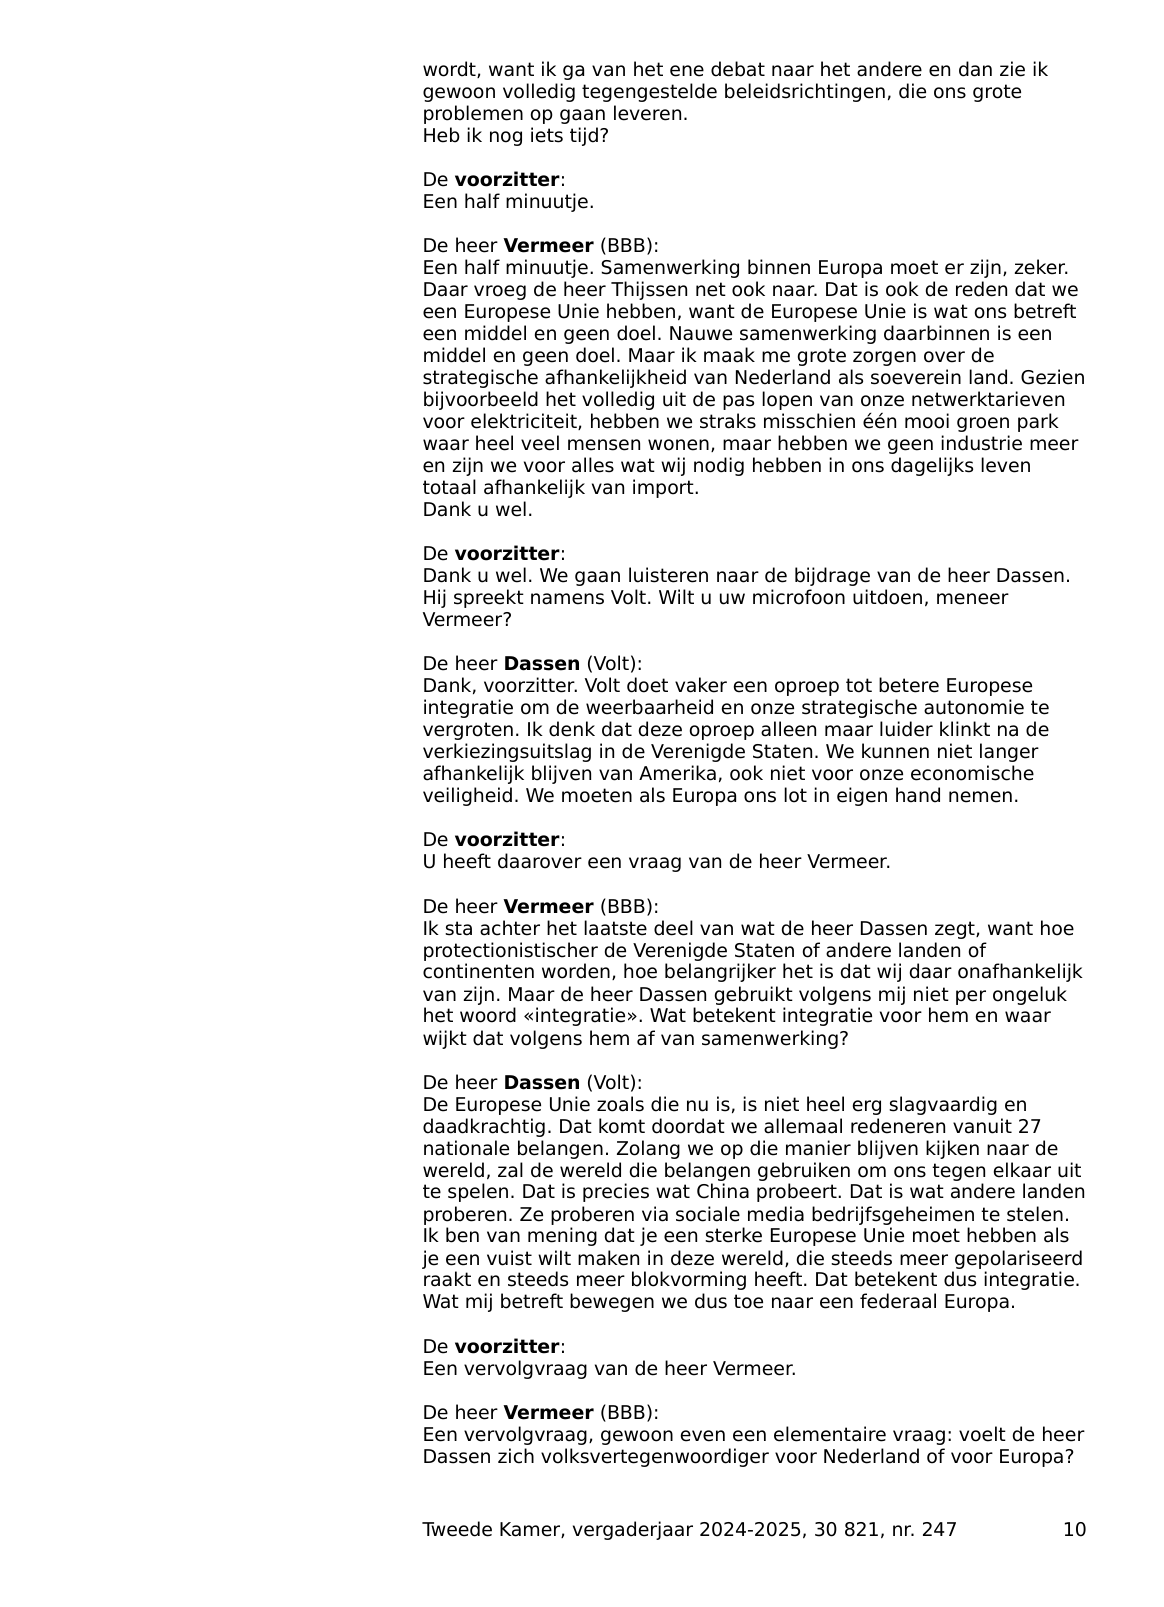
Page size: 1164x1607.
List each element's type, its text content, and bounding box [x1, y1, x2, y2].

text De heer Vermeer (BBB): [422, 1402, 1087, 1424]
text De voorzitter: [422, 829, 1087, 851]
text De voorzitter: [422, 1336, 1087, 1357]
text Dank u wel. [422, 499, 1087, 521]
text De heer Vermeer (BBB): [422, 896, 1087, 917]
text De heer Dassen (Volt): [422, 1072, 1087, 1093]
text Heb ik nog iets tijd? [422, 125, 1087, 147]
text De Europese Unie zoals die nu is, is niet heel erg slagvaardig en daadkrachtig. Dat komt doordat we allemaal redeneren vanuit 27 nationale belangen. Zolang we op die manier blijven kijken naar de wereld, zal de wereld die belangen gebruiken om ons tegen elkaar uit te spelen. Dat is precies wat China probeert. Dat is wat andere landen proberen. Ze proberen via sociale media bedrijfsgeheimen te stelen. Ik ben van mening dat je een sterke Europese Unie moet hebben als je een vuist wilt maken in deze wereld, die steeds meer gepolariseerd raakt en steeds meer blokvorming heeft. Dat betekent dus integratie. Wat mij betreft bewegen we dus toe naar een federaal Europa. [422, 1093, 1087, 1313]
text Een half minuutje. [422, 191, 1087, 213]
text Een vervolgvraag, gewoon even een elementaire vraag: voelt de heer Dassen zich volksvertegenwoordiger voor Nederland of voor Europa? [422, 1424, 1087, 1468]
text U heeft daarover een vraag van de heer Vermeer. [422, 851, 1087, 873]
text Een half minuutje. Samenwerking binnen Europa moet er zijn, zeker. Daar vroeg de heer Thijssen net ook naar. Dat is ook de reden dat we een Europese Unie hebben, want de Europese Unie is wat ons betreft een middel en geen doel. Nauwe samenwerking daarbinnen is een middel en geen doel. Maar ik maak me grote zorgen over de strategische afhankelijkheid van Nederland als soeverein land. Gezien bijvoorbeeld het volledig uit de pas lopen van onze netwerktarieven voor elektriciteit, hebben we straks misschien één mooi groen park waar heel veel mensen wonen, maar hebben we geen industrie meer en zijn we voor alles wat wij nodig hebben in ons dagelijks leven totaal afhankelijk van import. [422, 257, 1087, 499]
text De voorzitter: [422, 169, 1087, 191]
text wordt, want ik ga van het ene debat naar het andere en dan zie ik gewoon volledig tegengestelde beleidsrichtingen, die ons grote problemen op gaan leveren. [422, 59, 1087, 125]
text Dank, voorzitter. Volt doet vaker een oproep tot betere Europese integratie om de weerbaarheid en onze strategische autonomie te vergroten. Ik denk dat deze oproep alleen maar luider klinkt na de verkiezingsuitslag in de Verenigde Staten. We kunnen niet langer afhankelijk blijven van Amerika, ook niet voor onze economische veiligheid. We moeten als Europa ons lot in eigen hand nemen. [422, 675, 1087, 807]
text Een vervolgvraag van de heer Vermeer. [422, 1357, 1087, 1379]
text Ik sta achter het laatste deel van wat de heer Dassen zegt, want hoe protectionistischer de Verenigde Staten of andere landen of continenten worden, hoe belangrijker het is dat wij daar onafhankelijk van zijn. Maar de heer Dassen gebruikt volgens mij niet per ongeluk het woord «integratie». Wat betekent integratie voor hem en waar wijkt dat volgens hem af van samenwerking? [422, 917, 1087, 1049]
text De voorzitter: [422, 543, 1087, 565]
text De heer Vermeer (BBB): [422, 235, 1087, 257]
text De heer Dassen (Volt): [422, 653, 1087, 675]
text Dank u wel. We gaan luisteren naar de bijdrage van de heer Dassen. Hij spreekt namens Volt. Wilt u uw microfoon uitdoen, meneer Vermeer? [422, 565, 1087, 631]
